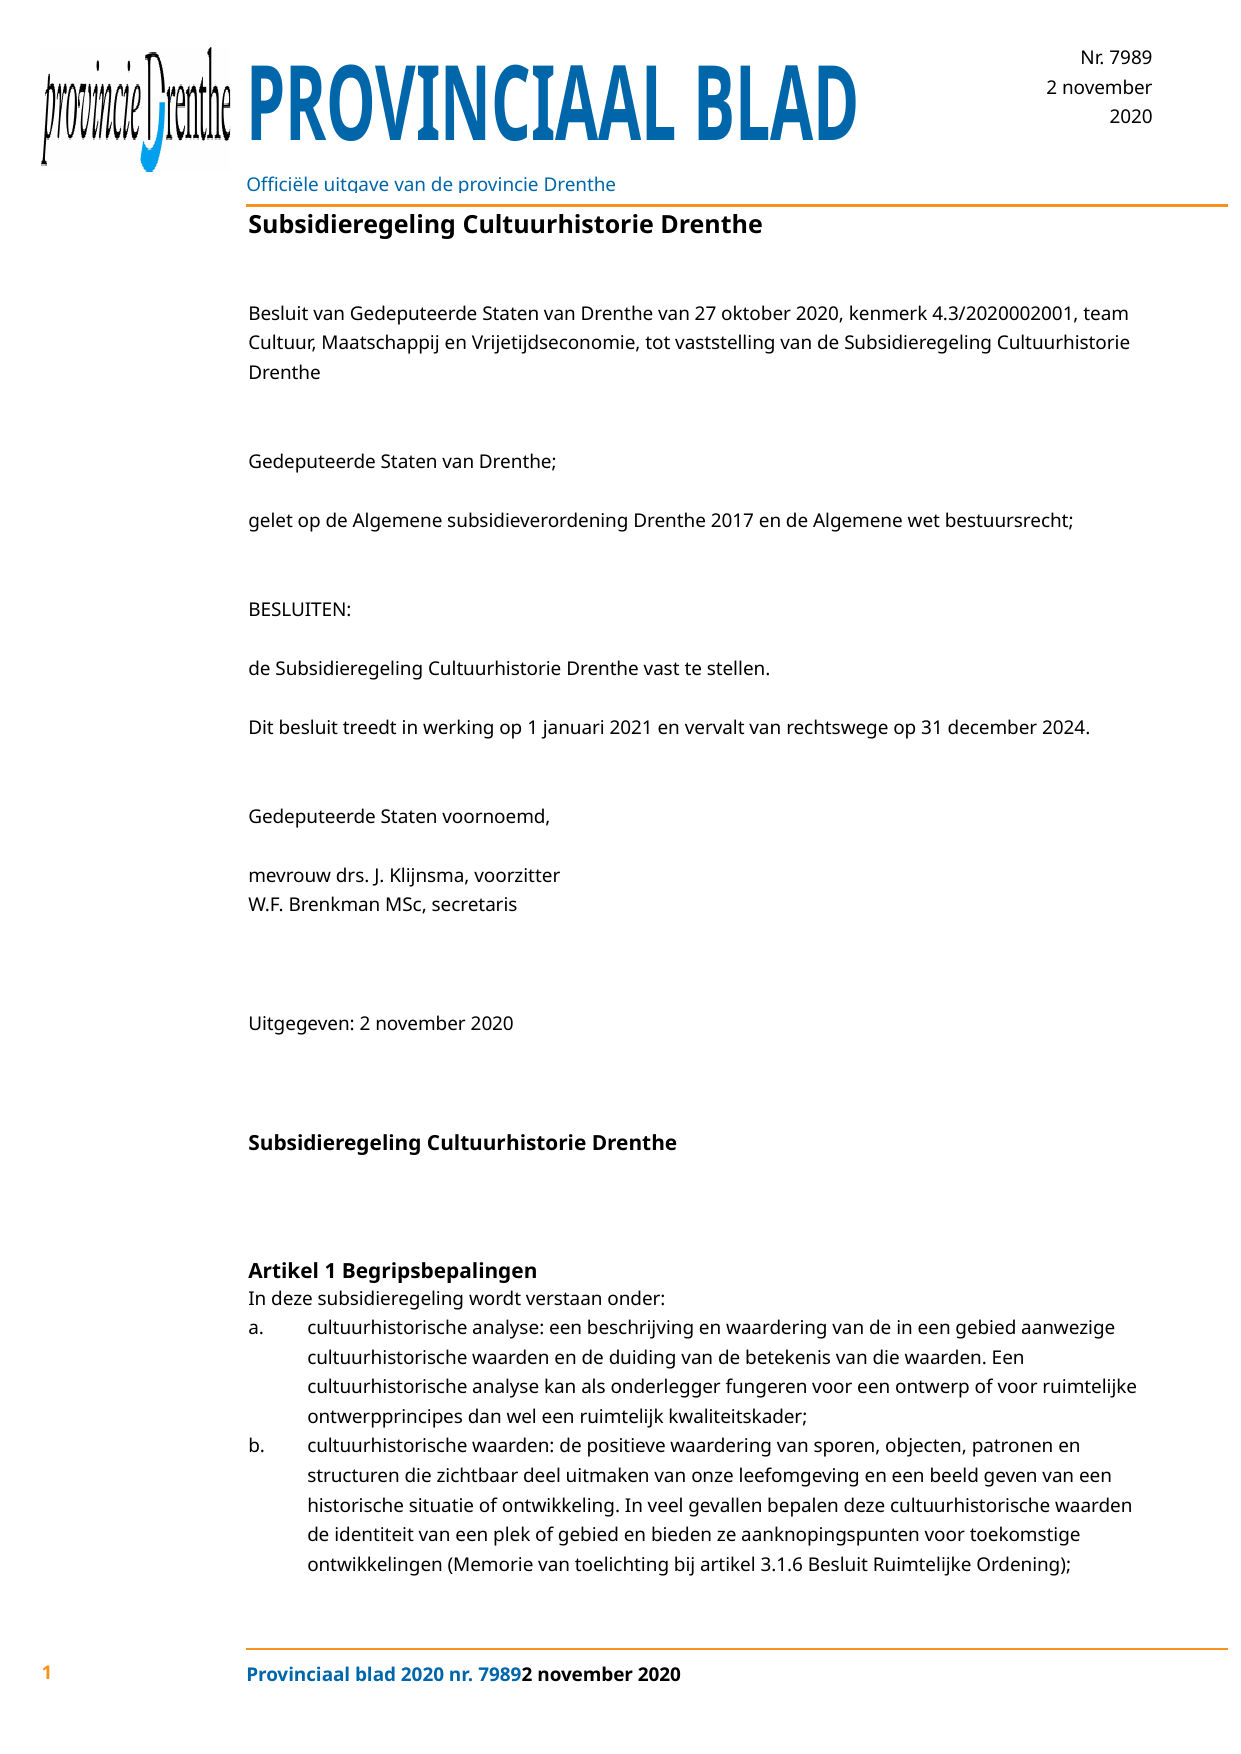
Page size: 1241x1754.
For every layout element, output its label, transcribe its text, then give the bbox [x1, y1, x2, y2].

text W.F. Brenkman MSc, secretaris [248, 892, 1152, 917]
text mevrouw drs. J. Klijnsma, voorzitter [248, 862, 1152, 888]
list cultuurhistorische analyse: een beschrijving en waardering van de in een gebied aanwezige cultuurhistorische waarden en de duiding van de betekenis van die waarden. Een cultuurhistorische analyse kan als onderlegger fungeren voor een ontwerp of voor ruimtelijke ontwerpprincipes dan wel een ruimtelijk kwaliteitskader; [248, 1314, 1152, 1429]
text Uitgegeven: 2 november 2020 [248, 1010, 1152, 1036]
text Dit besluit treedt in werking op 1 januari 2021 en vervalt van rechtswege op 31 december 2024. [248, 714, 1152, 740]
picture [41, 47, 231, 172]
text gelet op de Algemene subsidieverordening Drenthe 2017 en de Algemene wet bestuursrecht; [248, 507, 1152, 533]
text Gedeputeerde Staten van Drenthe; [248, 448, 1152, 473]
list cultuurhistorische waarden: de positieve waardering van sporen, objecten, patronen en structuren die zichtbaar deel uitmaken van onze leefomgeving en een beeld geven van een historische situatie of ontwikkeling. In veel gevallen bepalen deze cultuurhistorische waarden de identiteit van een plek of gebied en bieden ze aanknopingspunten voor toekomstige ontwikkelingen (Memorie van toelichting bij artikel 3.1.6 Besluit Ruimtelijke Ordening); [248, 1433, 1152, 1577]
text de Subsidieregeling Cultuurhistorie Drenthe vast te stellen. [248, 655, 1152, 681]
text Subsidieregeling Cultuurhistorie Drenthe [248, 1128, 1152, 1157]
text Besluit van Gedeputeerde Staten van Drenthe van 27 oktober 2020, kenmerk 4.3/2020002001, team Cultuur, Maatschappij en Vrijetijdseconomie, tot vaststelling van de Subsidieregeling Cultuurhistorie Drenthe [248, 300, 1152, 385]
text BESLUITEN: [248, 596, 1152, 621]
text Artikel 1 Begripsbepalingen [248, 1256, 1152, 1285]
text In deze subsidieregeling wordt verstaan onder: [248, 1285, 1152, 1311]
text Gedeputeerde Staten voornoemd, [248, 803, 1152, 828]
text Subsidieregeling Cultuurhistorie Drenthe [248, 207, 1152, 241]
